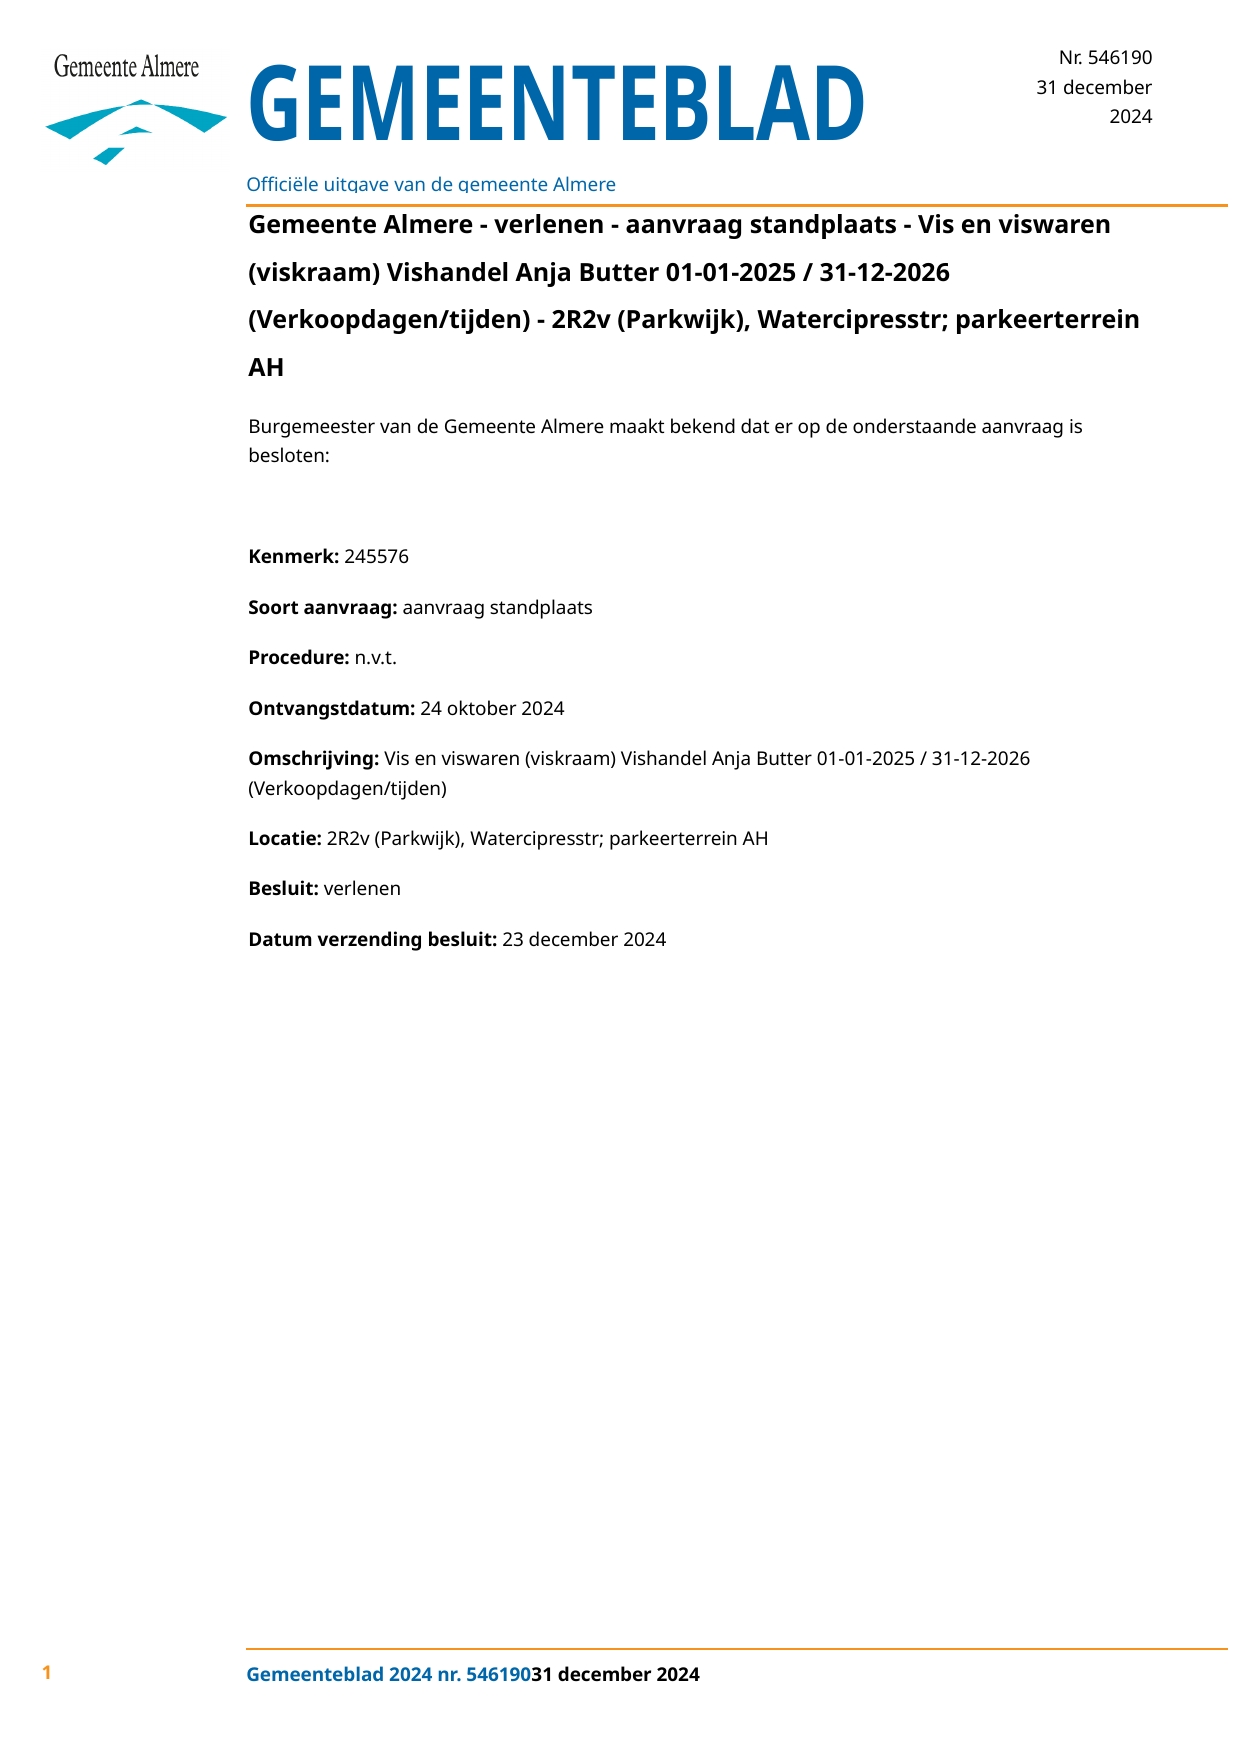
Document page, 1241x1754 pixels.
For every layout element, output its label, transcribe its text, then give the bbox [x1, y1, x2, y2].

text Locatie: 2R2v (Parkwijk), Watercipresstr; parkeerterrein AH [248, 825, 1152, 851]
text Procedure: n.v.t. [248, 644, 1152, 670]
picture [41, 47, 231, 172]
text Ontvangstdatum: 24 oktober 2024 [248, 695, 1152, 721]
text Burgemeester van de Gemeente Almere maakt bekend dat er op de onderstaande aanvraag is besloten: [248, 413, 1152, 468]
text Datum verzending besluit: 23 december 2024 [248, 926, 1152, 952]
text Besluit: verlenen [248, 876, 1152, 901]
text Gemeente Almere - verlenen - aanvraag standplaats - Vis en viswaren (viskraam) Vishandel Anja Butter 01-01-2025 / 31-12-2026 (Verkoopdagen/tijden) - 2R2v (Parkwijk), Watercipresstr; parkeerterrein AH [248, 207, 1152, 384]
text Soort aanvraag: aanvraag standplaats [248, 594, 1152, 620]
text Omschrijving: Vis en viswaren (viskraam) Vishandel Anja Butter 01-01-2025 / 31-12-2026 (Verkoopdagen/tijden) [248, 745, 1152, 801]
text Kenmerk: 245576 [248, 543, 1152, 569]
